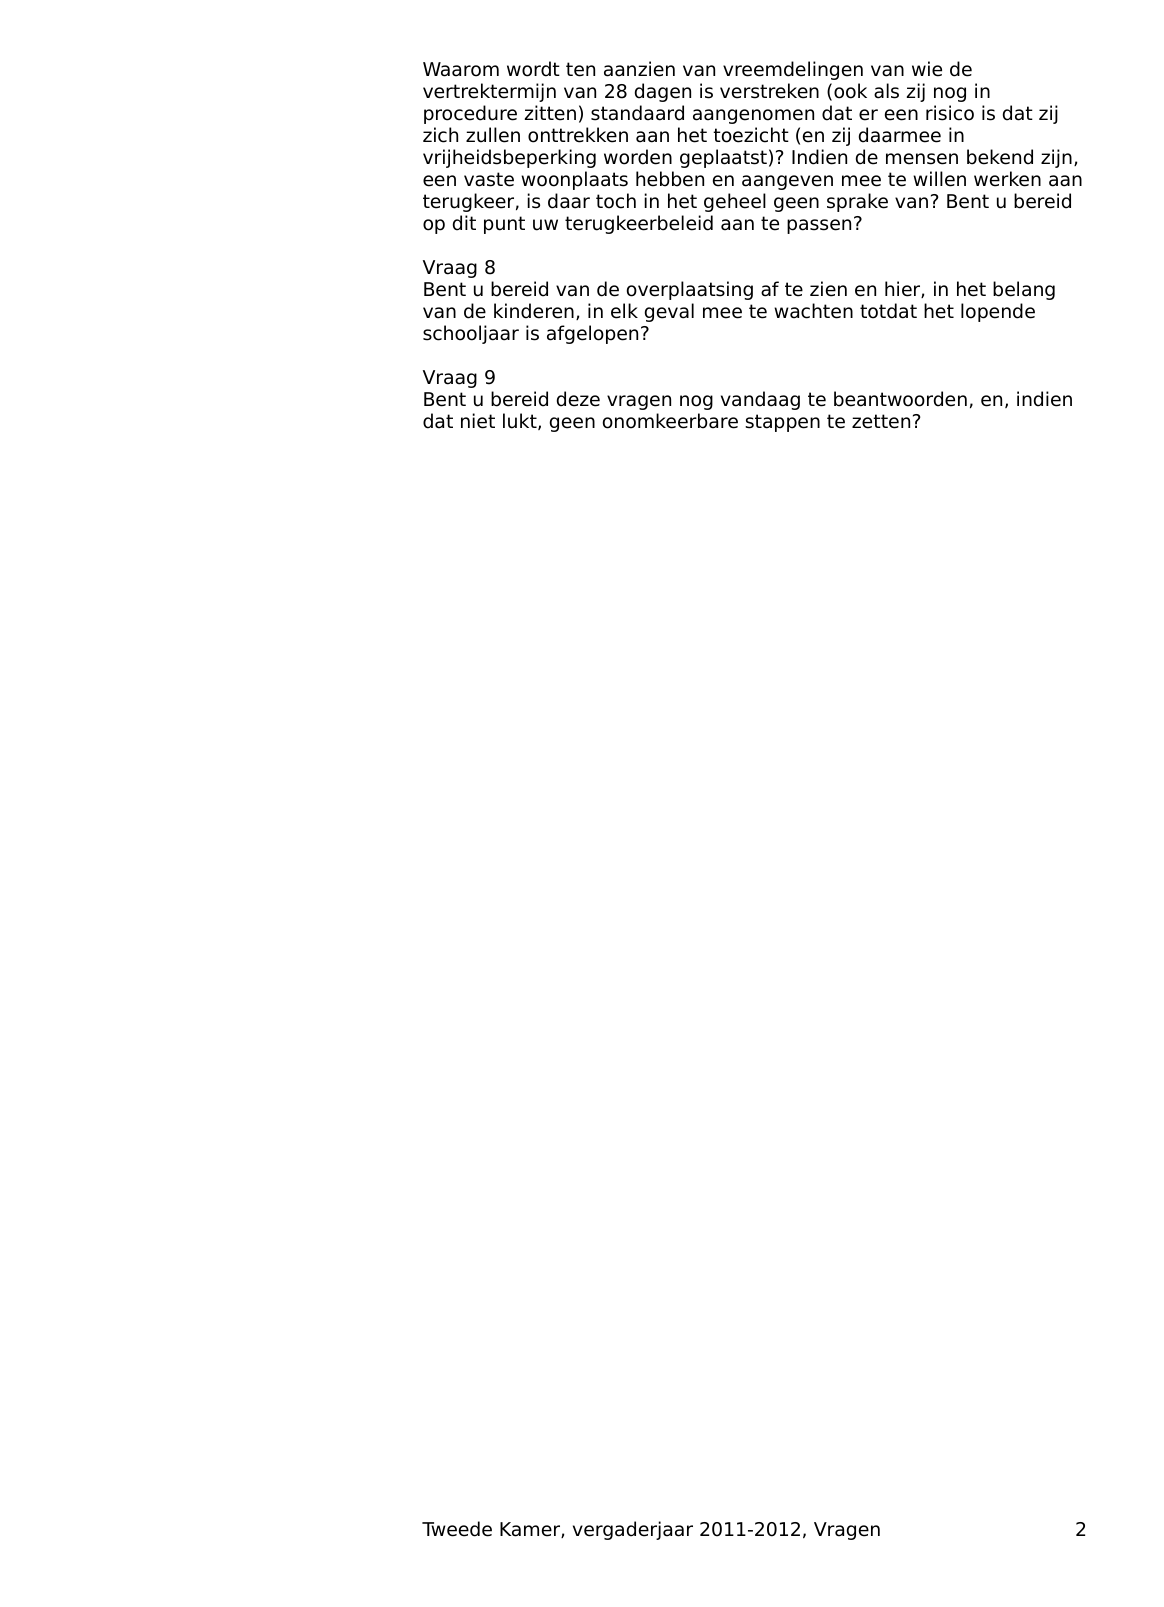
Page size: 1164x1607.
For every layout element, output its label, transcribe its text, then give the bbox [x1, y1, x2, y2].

text Bent u bereid van de overplaatsing af te zien en hier, in het belang van de kinderen, in elk geval mee te wachten totdat het lopende schooljaar is afgelopen? [422, 279, 1087, 345]
text Waarom wordt ten aanzien van vreemdelingen van wie de vertrektermijn van 28 dagen is verstreken (ook als zij nog in procedure zitten) standaard aangenomen dat er een risico is dat zij zich zullen onttrekken aan het toezicht (en zij daarmee in vrijheidsbeperking worden geplaatst)? Indien de mensen bekend zijn, een vaste woonplaats hebben en aangeven mee te willen werken aan terugkeer, is daar toch in het geheel geen sprake van? Bent u bereid op dit punt uw terugkeerbeleid aan te passen? [422, 59, 1087, 235]
text Bent u bereid deze vragen nog vandaag te beantwoorden, en, indien dat niet lukt, geen onomkeerbare stappen te zetten? [422, 389, 1087, 433]
text Vraag 9 [422, 367, 1087, 389]
text Vraag 8 [422, 257, 1087, 279]
